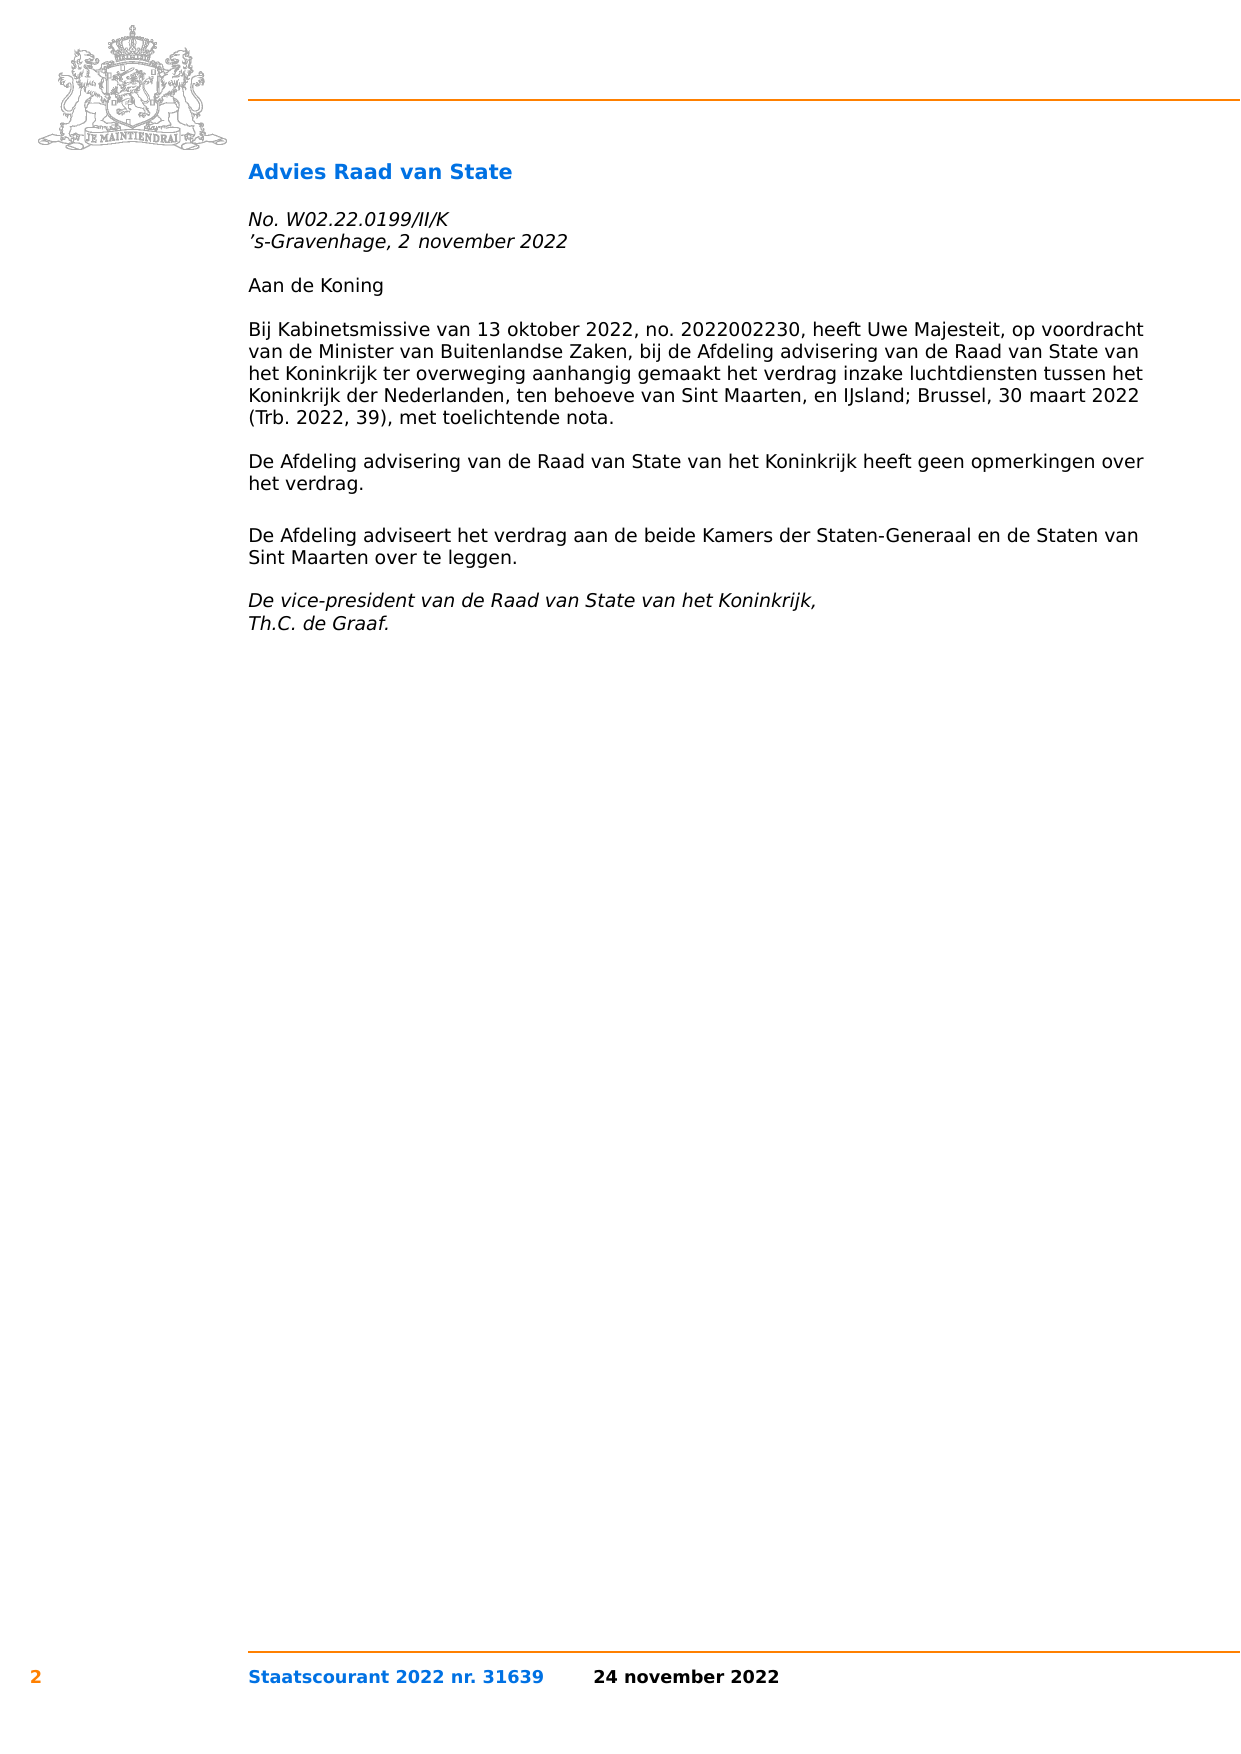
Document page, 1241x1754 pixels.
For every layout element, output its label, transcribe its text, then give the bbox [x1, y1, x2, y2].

text Aan de Koning [248, 275, 1163, 297]
text Bij Kabinetsmissive van 13 oktober 2022, no. 2022002230, heeft Uwe Majesteit, op voordracht van de Minister van Buitenlandse Zaken, bij de Afdeling advisering van de Raad van State van het Koninkrijk ter overweging aanhangig gemaakt het verdrag inzake luchtdiensten tussen het Koninkrijk der Nederlanden, ten behoeve van Sint Maarten, en IJsland; Brussel, 30 maart 2022 (Trb. 2022, 39), met toelichtende nota. [248, 319, 1163, 429]
picture [38, 25, 227, 150]
subtitle Advies Raad van State [248, 160, 1163, 184]
text De Afdeling advisering van de Raad van State van het Koninkrijk heeft geen opmerkingen over het verdrag. [248, 451, 1163, 494]
text De vice-president van de Raad van State van het Koninkrijk, Th.C. de Graaf. [248, 590, 1163, 634]
text De Afdeling adviseert het verdrag aan de beide Kamers der Staten-Generaal en de Staten van Sint Maarten over te leggen. [248, 524, 1163, 568]
text ’s-Gravenhage, 2 november 2022 [248, 231, 1163, 253]
text No. W02.22.0199/II/K [248, 209, 1163, 231]
